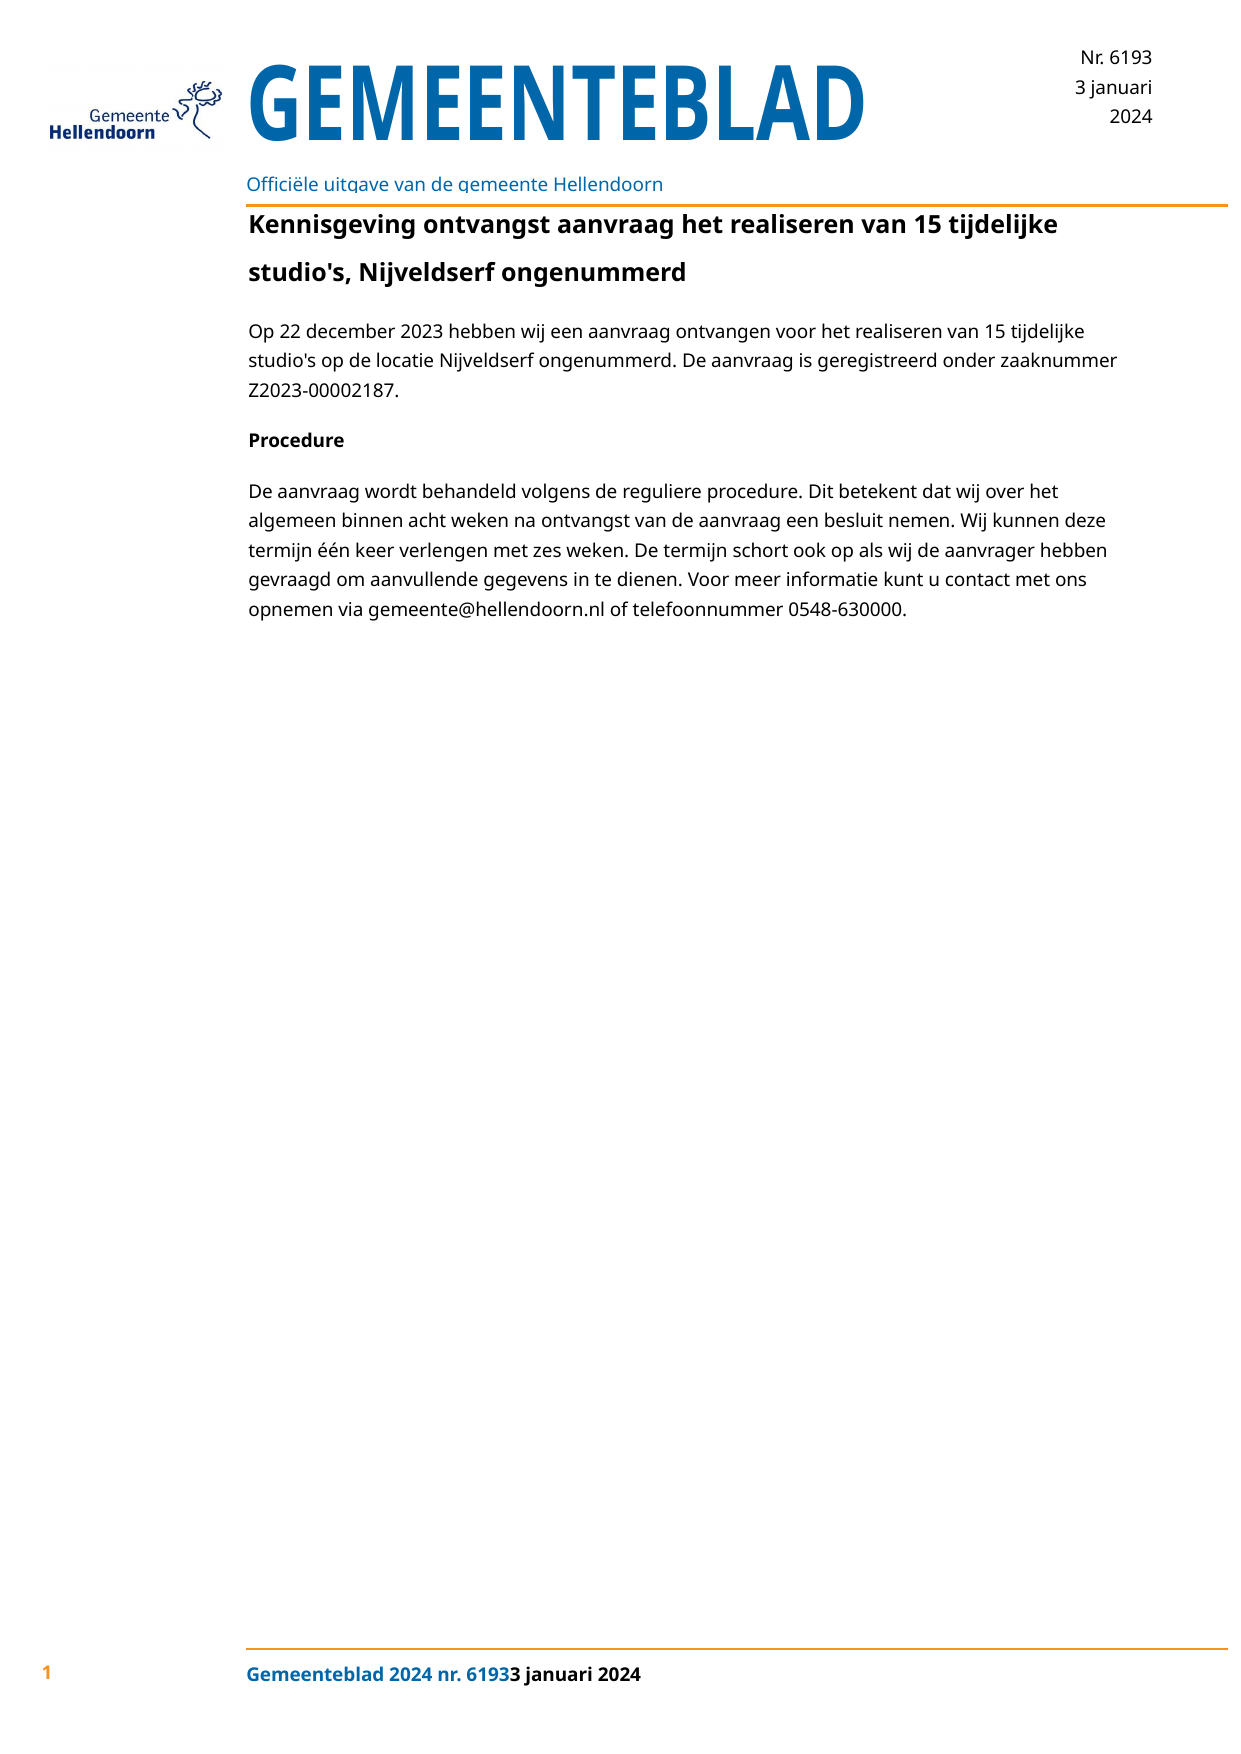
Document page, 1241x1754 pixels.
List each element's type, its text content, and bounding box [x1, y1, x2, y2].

picture [41, 47, 231, 172]
text Op 22 december 2023 hebben wij een aanvraag ontvangen voor het realiseren van 15 tijdelijke studio's op de locatie Nijveldserf ongenummerd. De aanvraag is geregistreerd onder zaaknummer Z2023-00002187. [248, 318, 1152, 403]
text De aanvraag wordt behandeld volgens de reguliere procedure. Dit betekent dat wij over het algemeen binnen acht weken na ontvangst van de aanvraag een besluit nemen. Wij kunnen deze termijn één keer verlengen met zes weken. De termijn schort ook op als wij de aanvrager hebben gevraagd om aanvullende gegevens in te dienen. Voor meer informatie kunt u contact met ons opnemen via gemeente@hellendoorn.nl of telefoonnummer 0548-630000. [248, 478, 1152, 622]
text Procedure [248, 427, 1152, 453]
text Kennisgeving ontvangst aanvraag het realiseren van 15 tijdelijke studio's, Nijveldserf ongenummerd [248, 207, 1152, 288]
